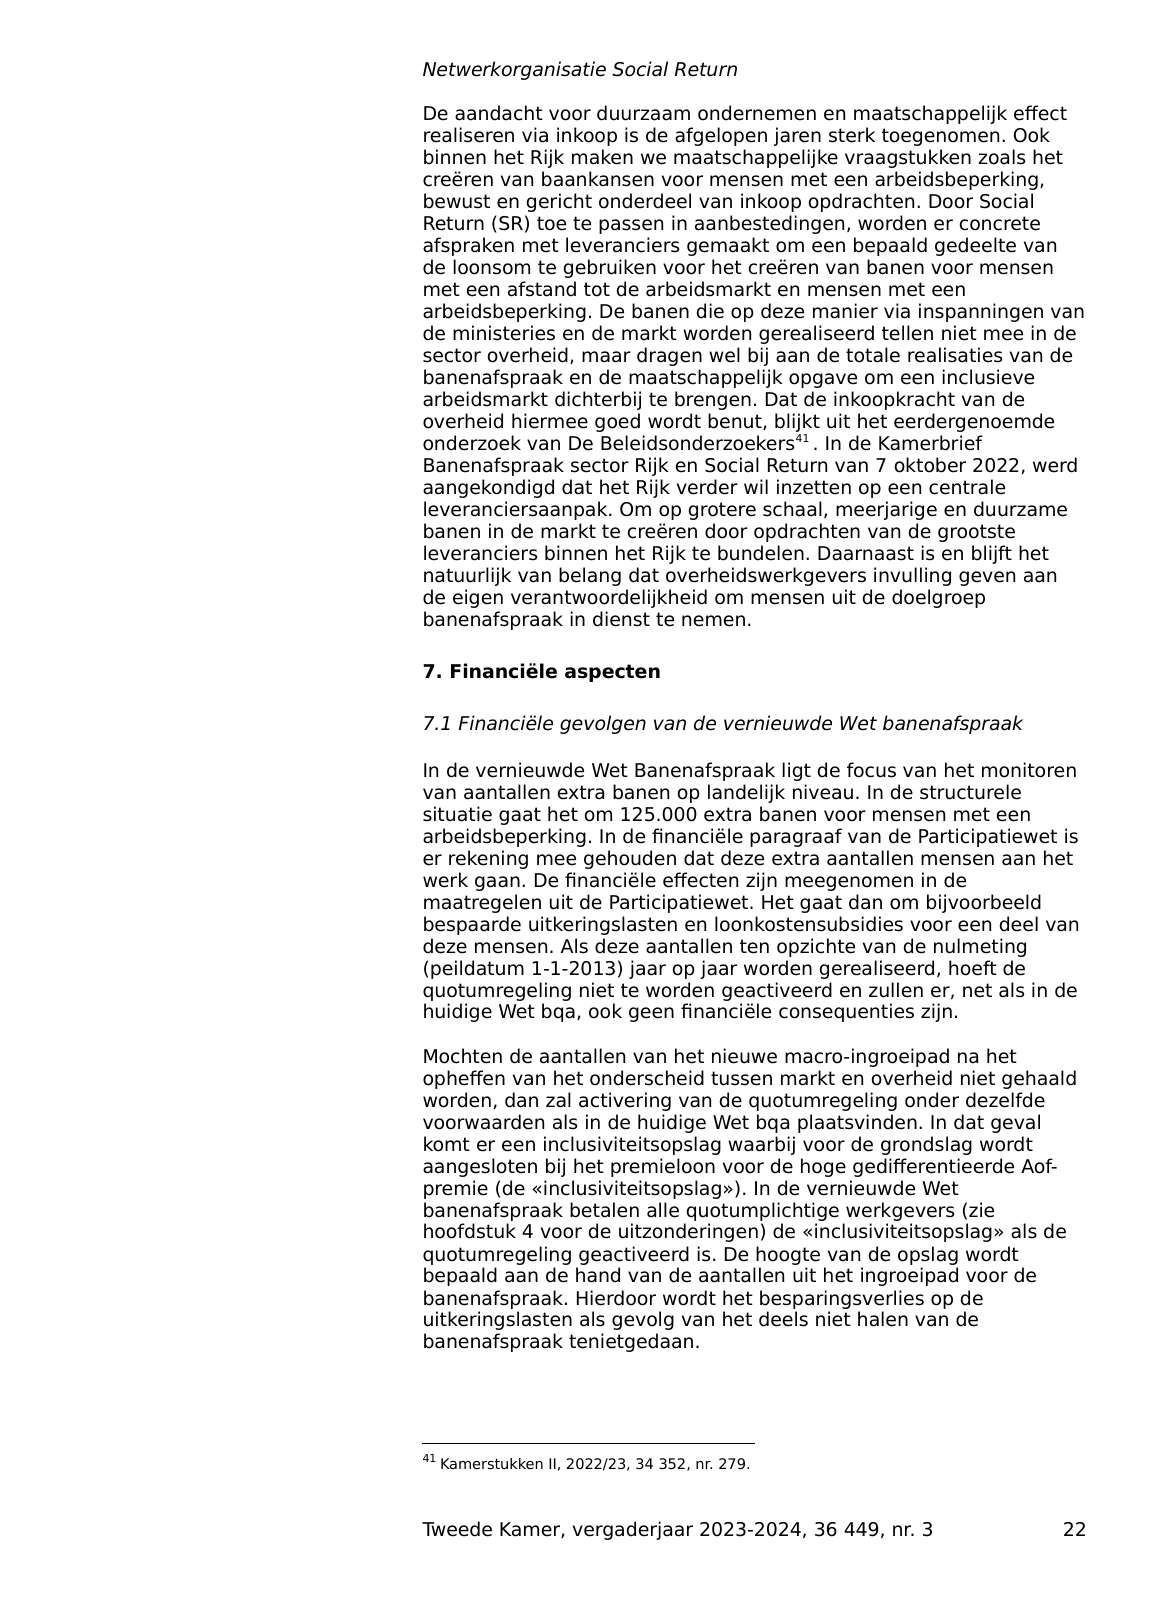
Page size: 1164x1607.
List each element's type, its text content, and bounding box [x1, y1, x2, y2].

subtitle Netwerkorganisatie Social Return [422, 59, 1087, 81]
subtitle 7. Financiële aspecten [422, 661, 1087, 683]
text Mochten de aantallen van het nieuwe macro-ingroeipad na het opheffen van het onderscheid tussen markt en overheid niet gehaald worden, dan zal activering van de quotumregeling onder dezelfde voorwaarden als in de huidige Wet bqa plaatsvinden. In dat geval komt er een inclusiviteitsopslag waarbij voor de grondslag wordt aangesloten bij het premieloon voor de hoge gedifferentieerde Aof-premie (de «inclusiviteitsopslag»). In de vernieuwde Wet banenafspraak betalen alle quotumplichtige werkgevers (zie hoofdstuk 4 voor de uitzonderingen) de «inclusiviteitsopslag» als de quotumregeling geactiveerd is. De hoogte van de opslag wordt bepaald aan de hand van de aantallen uit het ingroeipad voor de banenafspraak. Hierdoor wordt het besparingsverlies op de uitkeringslasten als gevolg van het deels niet halen van de banenafspraak tenietgedaan. [422, 1046, 1087, 1353]
subtitle 7.1 Financiële gevolgen van de vernieuwde Wet banenafspraak [422, 713, 1087, 735]
text Kamerstukken II, 2022/23, 34 352, nr. 279. [422, 1452, 1087, 1474]
text In de vernieuwde Wet Banenafspraak ligt de focus van het monitoren van aantallen extra banen op landelijk niveau. In de structurele situatie gaat het om 125.000 extra banen voor mensen met een arbeidsbeperking. In de financiële paragraaf van de Participatiewet is er rekening mee gehouden dat deze extra aantallen mensen aan het werk gaan. De financiële effecten zijn meegenomen in de maatregelen uit de Participatiewet. Het gaat dan om bijvoorbeeld bespaarde uitkeringslasten en loonkostensubsidies voor een deel van deze mensen. Als deze aantallen ten opzichte van de nulmeting (peildatum 1-1-2013) jaar op jaar worden gerealiseerd, hoeft de quotumregeling niet te worden geactiveerd en zullen er, net als in de huidige Wet bqa, ook geen financiële consequenties zijn. [422, 760, 1087, 1023]
text De aandacht voor duurzaam ondernemen en maatschappelijk effect realiseren via inkoop is de afgelopen jaren sterk toegenomen. Ook binnen het Rijk maken we maatschappelijke vraagstukken zoals het creëren van baankansen voor mensen met een arbeidsbeperking, bewust en gericht onderdeel van inkoop opdrachten. Door Social Return (SR) toe te passen in aanbestedingen, worden er concrete afspraken met leveranciers gemaakt om een bepaald gedeelte van de loonsom te gebruiken voor het creëren van banen voor mensen met een afstand tot de arbeidsmarkt en mensen met een arbeidsbeperking. De banen die op deze manier via inspanningen van de ministeries en de markt worden gerealiseerd tellen niet mee in de sector overheid, maar dragen wel bij aan de totale realisaties van de banenafspraak en de maatschappelijk opgave om een inclusieve arbeidsmarkt dichterbij te brengen. Dat de inkoopkracht van de overheid hiermee goed wordt benut, blijkt uit het eerdergenoemde onderzoek van De Beleidsonderzoekers. In de Kamerbrief Banenafspraak sector Rijk en Social Return van 7 oktober 2022, werd aangekondigd dat het Rijk verder wil inzetten op een centrale leveranciersaanpak. Om op grotere schaal, meerjarige en duurzame banen in de markt te creëren door opdrachten van de grootste leveranciers binnen het Rijk te bundelen. Daarnaast is en blijft het natuurlijk van belang dat overheidswerkgevers invulling geven aan de eigen verantwoordelijkheid om mensen uit de doelgroep banenafspraak in dienst te nemen. [422, 103, 1087, 631]
